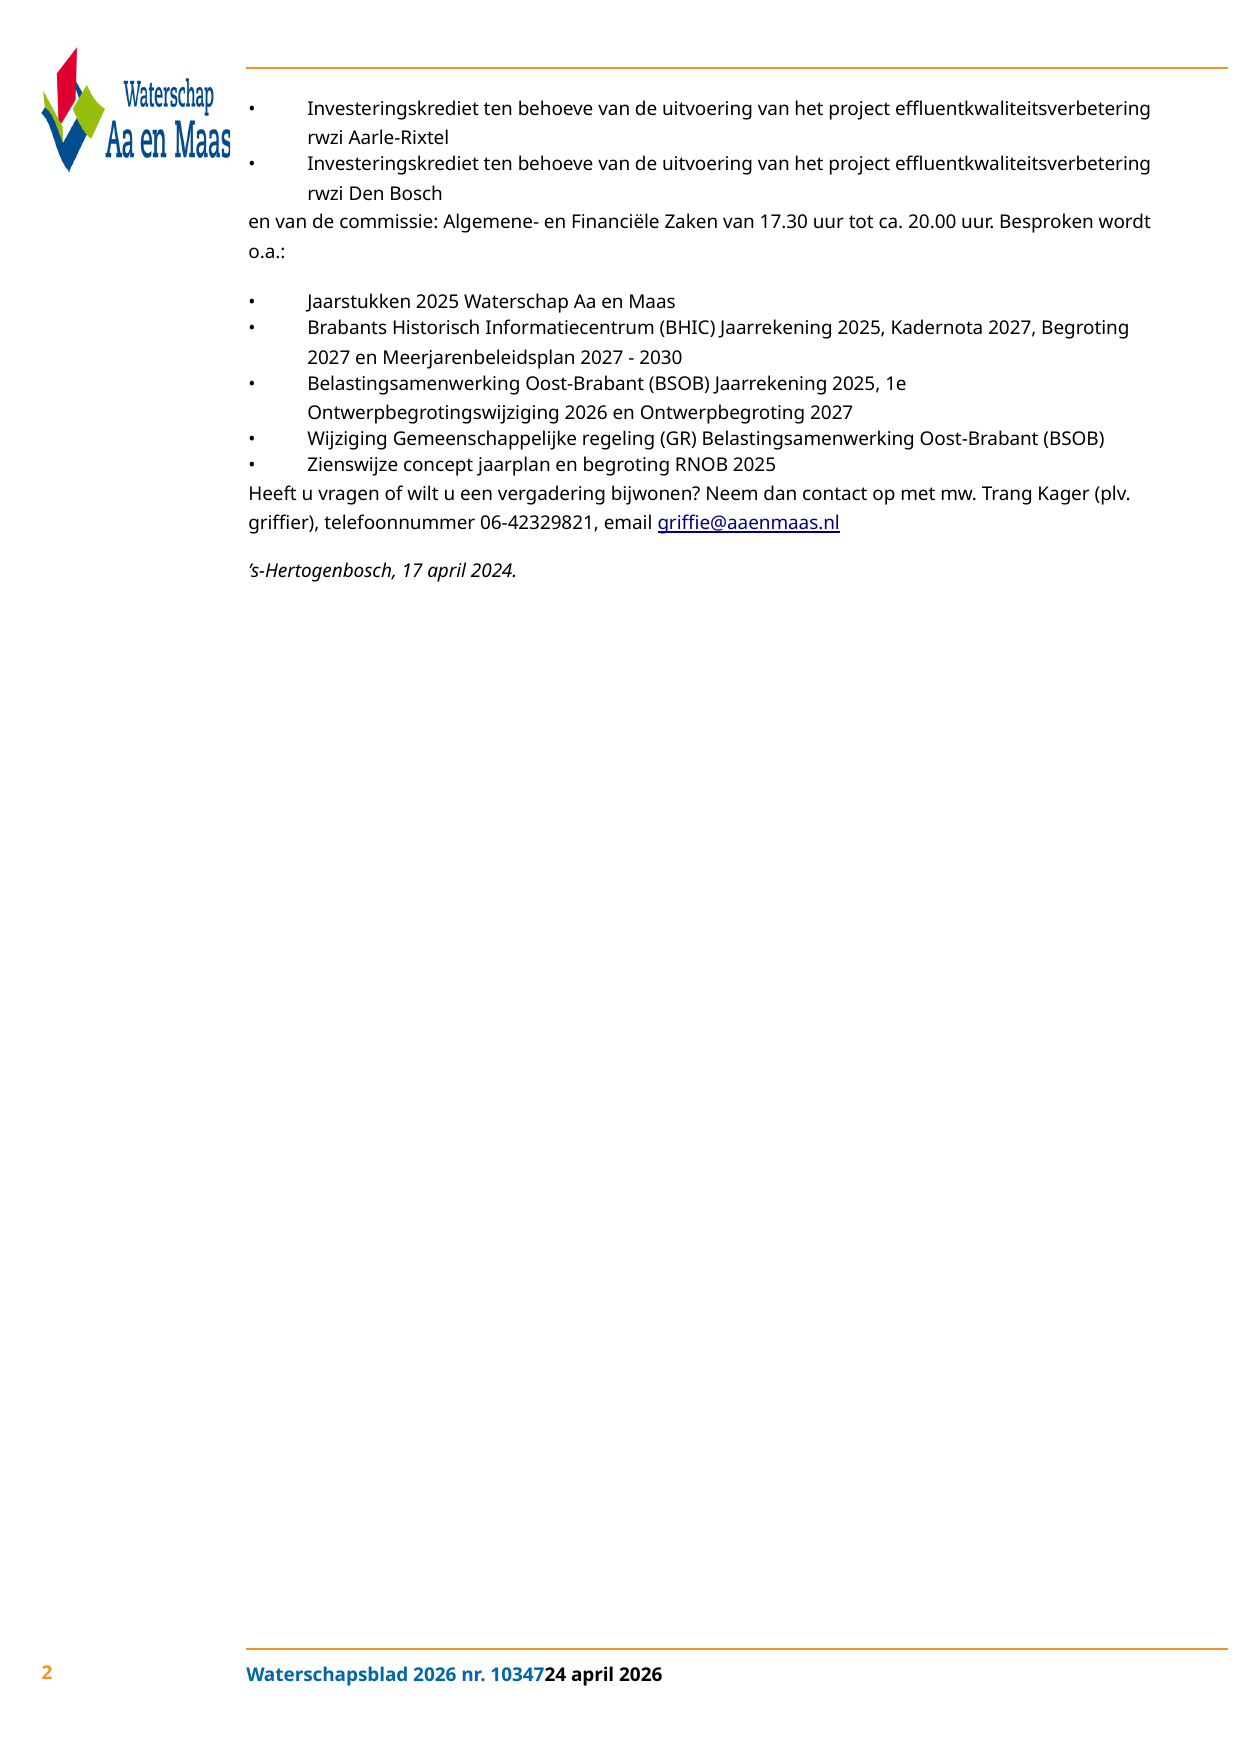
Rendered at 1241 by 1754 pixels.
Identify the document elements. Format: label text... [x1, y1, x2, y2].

table_cell Wijziging Gemeenschappelijke regeling (GR) Belastingsamenwerking Oost-Brabant (BSOB) [248, 425, 1152, 451]
table_cell Brabants Historisch Informatiecentrum (BHIC) Jaarrekening 2025, Kadernota 2027, Begroting 2027 en Meerjarenbeleidsplan 2027 - 2030 [248, 315, 1152, 370]
table_cell Zienswijze concept jaarplan en begroting RNOB 2025 [248, 451, 1152, 477]
text ’s-Hertogenbosch, 17 april 2024. [248, 557, 1152, 583]
text Heeft u vragen of wilt u een vergadering bijwonen? Neem dan contact op met mw. Trang Kager (plv. griffier), telefoonnummer 06-42329821, email griffie@aaenmaas.nl [248, 480, 1152, 535]
table_header Jaarstukken 2025 Waterschap Aa en Maas [248, 289, 1152, 314]
table_cell Belastingsamenwerking Oost-Brabant (BSOB) Jaarrekening 2025, 1e Ontwerpbegrotingswijziging 2026 en Ontwerpbegroting 2027 [248, 370, 1152, 425]
table_cell Investeringskrediet ten behoeve van de uitvoering van het project effluentkwaliteitsverbetering rwzi Aarle-Rixtel [248, 95, 1152, 150]
table_cell Investeringskrediet ten behoeve van de uitvoering van het project effluentkwaliteitsverbetering rwzi Den Bosch [248, 150, 1152, 205]
text en van de commissie: Algemene- en Financiële Zaken van 17.30 uur tot ca. 20.00 uur. Besproken wordt o.a.: [248, 209, 1152, 264]
picture [41, 47, 231, 172]
